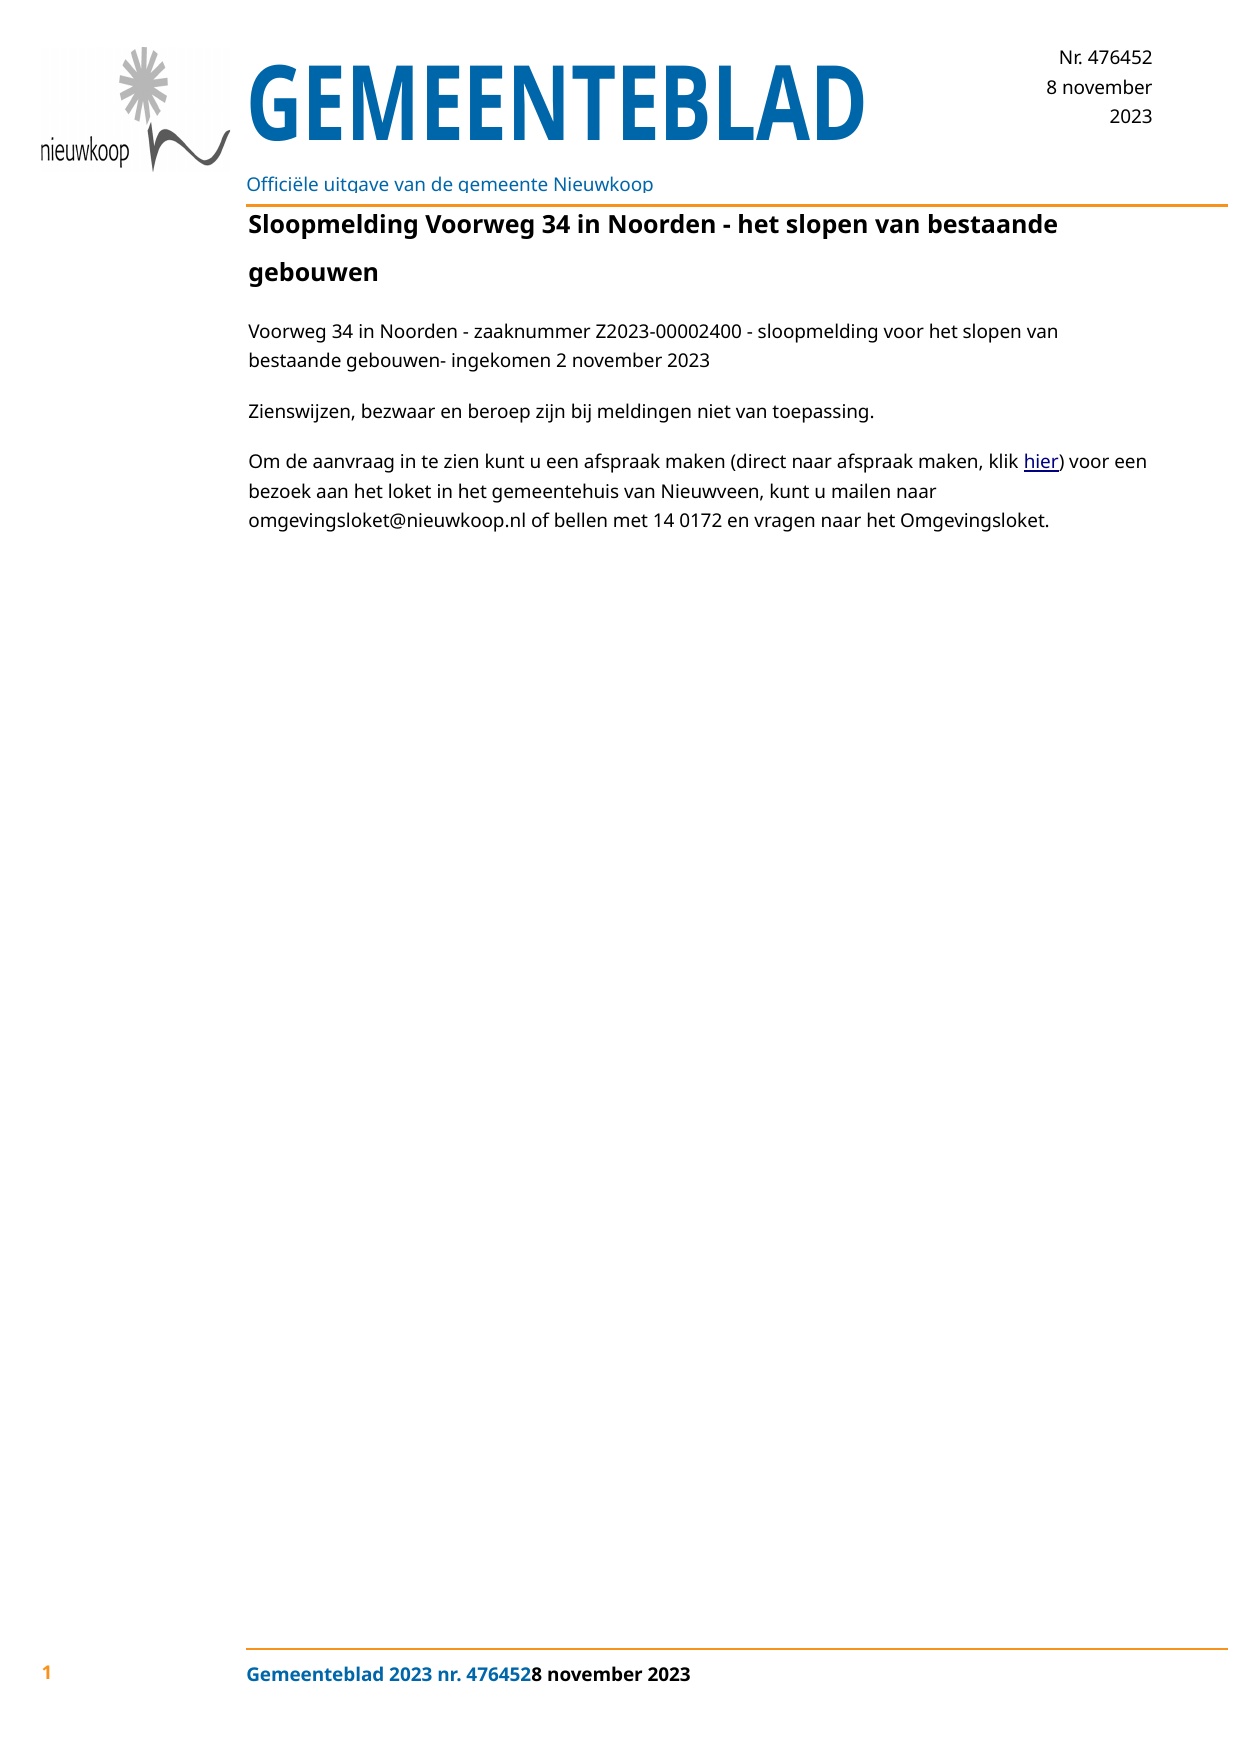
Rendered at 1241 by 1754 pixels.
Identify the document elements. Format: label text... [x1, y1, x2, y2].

text Sloopmelding Voorweg 34 in Noorden - het slopen van bestaande gebouwen [248, 207, 1152, 288]
picture [41, 47, 231, 172]
text Voorweg 34 in Noorden - zaaknummer Z2023-00002400 - sloopmelding voor het slopen van bestaande gebouwen- ingekomen 2 november 2023 [248, 318, 1152, 373]
text Om de aanvraag in te zien kunt u een afspraak maken (direct naar afspraak maken, klik hier) voor een bezoek aan het loket in het gemeentehuis van Nieuwveen, kunt u mailen naar omgevingsloket@nieuwkoop.nl of bellen met 14 0172 en vragen naar het Omgevingsloket. [248, 448, 1152, 533]
text Zienswijzen, bezwaar en beroep zijn bij meldingen niet van toepassing. [248, 398, 1152, 424]
